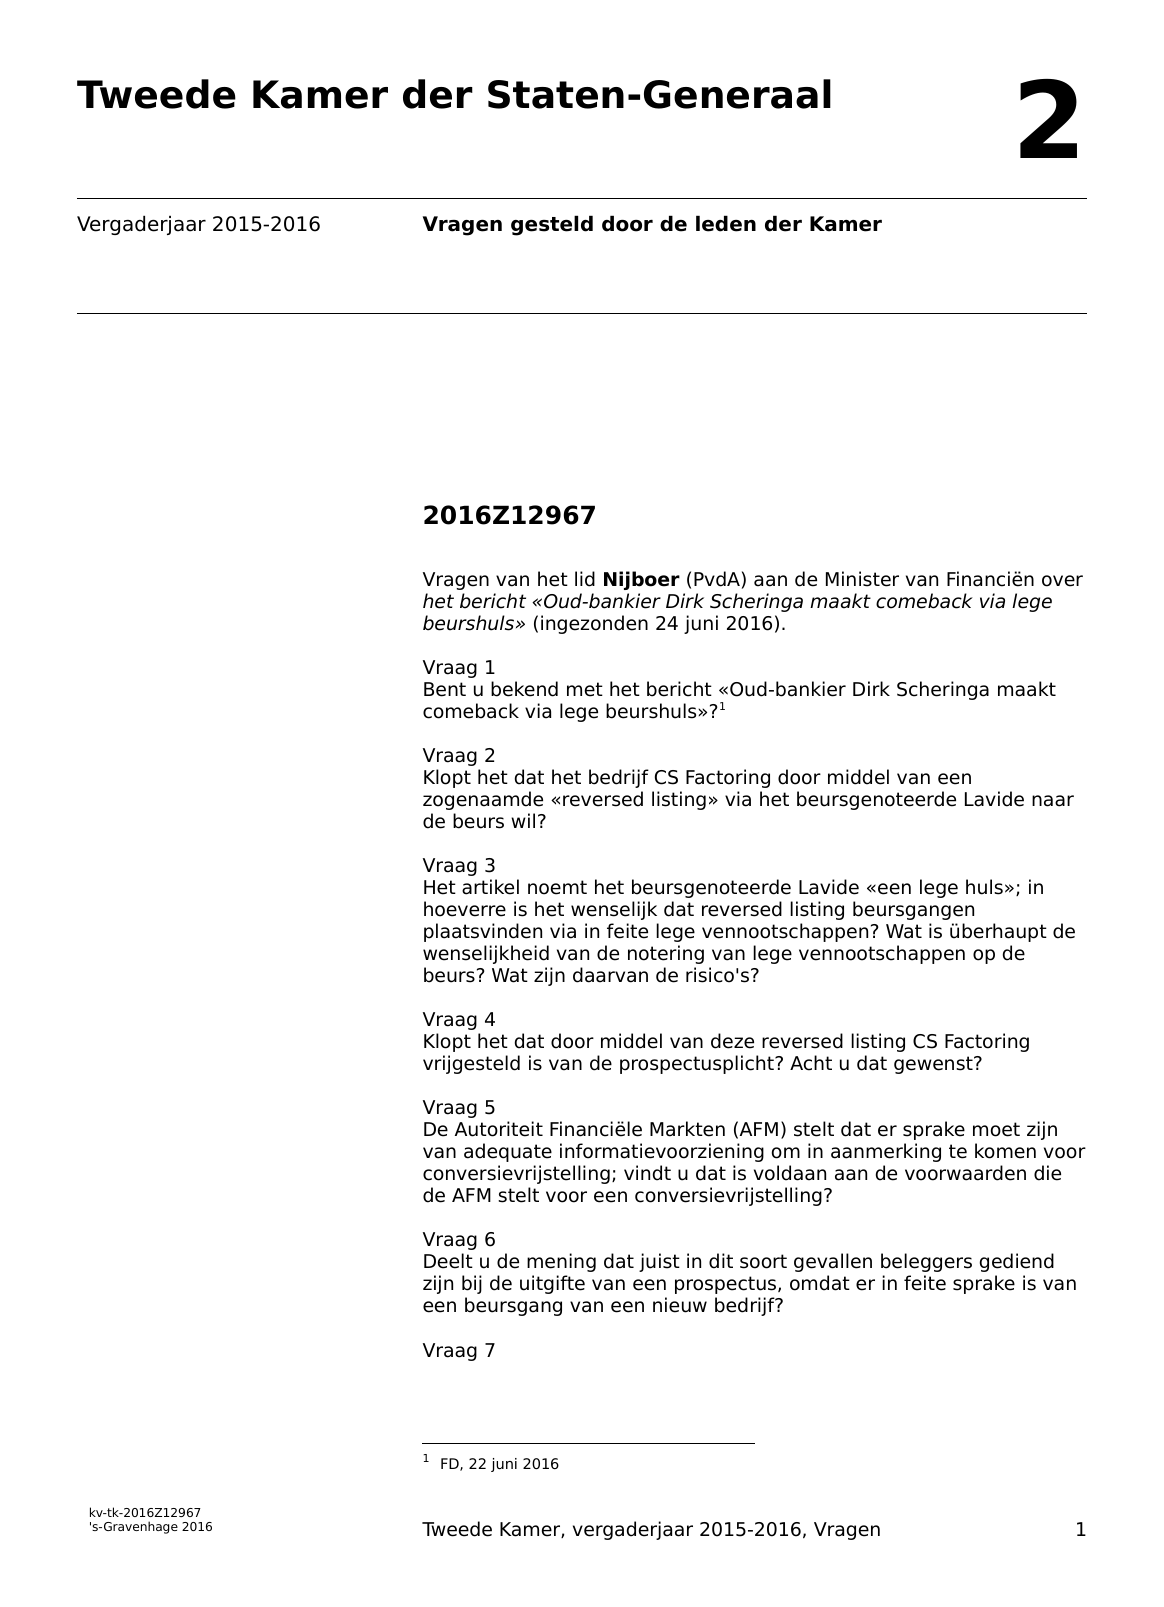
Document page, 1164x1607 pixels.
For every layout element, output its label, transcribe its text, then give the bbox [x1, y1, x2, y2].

text Bent u bekend met het bericht «Oud-bankier Dirk Scheringa maakt comeback via lege beurshuls»? [422, 679, 1087, 723]
text Klopt het dat door middel van deze reversed listing CS Factoring vrijgesteld is van de prospectusplicht? Acht u dat gewenst? [422, 1031, 1087, 1075]
text Het artikel noemt het beursgenoteerde Lavide «een lege huls»; in hoeverre is het wenselijk dat reversed listing beursgangen plaatsvinden via in feite lege vennootschappen? Wat is überhaupt de wenselijkheid van de notering van lege vennootschappen op de beurs? Wat zijn daarvan de risico's? [422, 877, 1087, 987]
text kv-tk-2016Z12967 [88, 1506, 323, 1520]
text Vraag 4 [422, 1009, 1087, 1031]
text Vraag 1 [422, 657, 1087, 679]
text Klopt het dat het bedrijf CS Factoring door middel van een zogenaamde «reversed listing» via het beursgenoteerde Lavide naar de beurs wil? [422, 767, 1087, 833]
text Vraag 7 [422, 1339, 1087, 1361]
text Vragen van het lid Nijboer (PvdA) aan de Minister van Financiën over het bericht «Oud-bankier Dirk Scheringa maakt comeback via lege beurshuls» (ingezonden 24 juni 2016). [422, 569, 1087, 635]
text Deelt u de mening dat juist in dit soort gevallen beleggers gediend zijn bij de uitgifte van een prospectus, omdat er in feite sprake is van een beursgang van een nieuw bedrijf? [422, 1251, 1087, 1317]
text 2016Z12967 [422, 501, 1087, 531]
table_cell Vragen gesteld door de leden der Kamer [422, 199, 1087, 313]
text FD, 22 juni 2016 [422, 1452, 1087, 1474]
table_header Tweede Kamer der Staten-Generaal [77, 59, 886, 198]
table_header 2 [886, 59, 1087, 198]
text Vraag 3 [422, 855, 1087, 877]
text Vraag 2 [422, 745, 1087, 767]
table_cell Vergaderjaar 2015-2016 [77, 199, 422, 313]
text 's-Gravenhage 2016 [88, 1520, 323, 1534]
text Vraag 6 [422, 1229, 1087, 1251]
text De Autoriteit Financiële Markten (AFM) stelt dat er sprake moet zijn van adequate informatievoorziening om in aanmerking te komen voor conversievrijstelling; vindt u dat is voldaan aan de voorwaarden die de AFM stelt voor een conversievrijstelling? [422, 1119, 1087, 1207]
text Vraag 5 [422, 1097, 1087, 1119]
